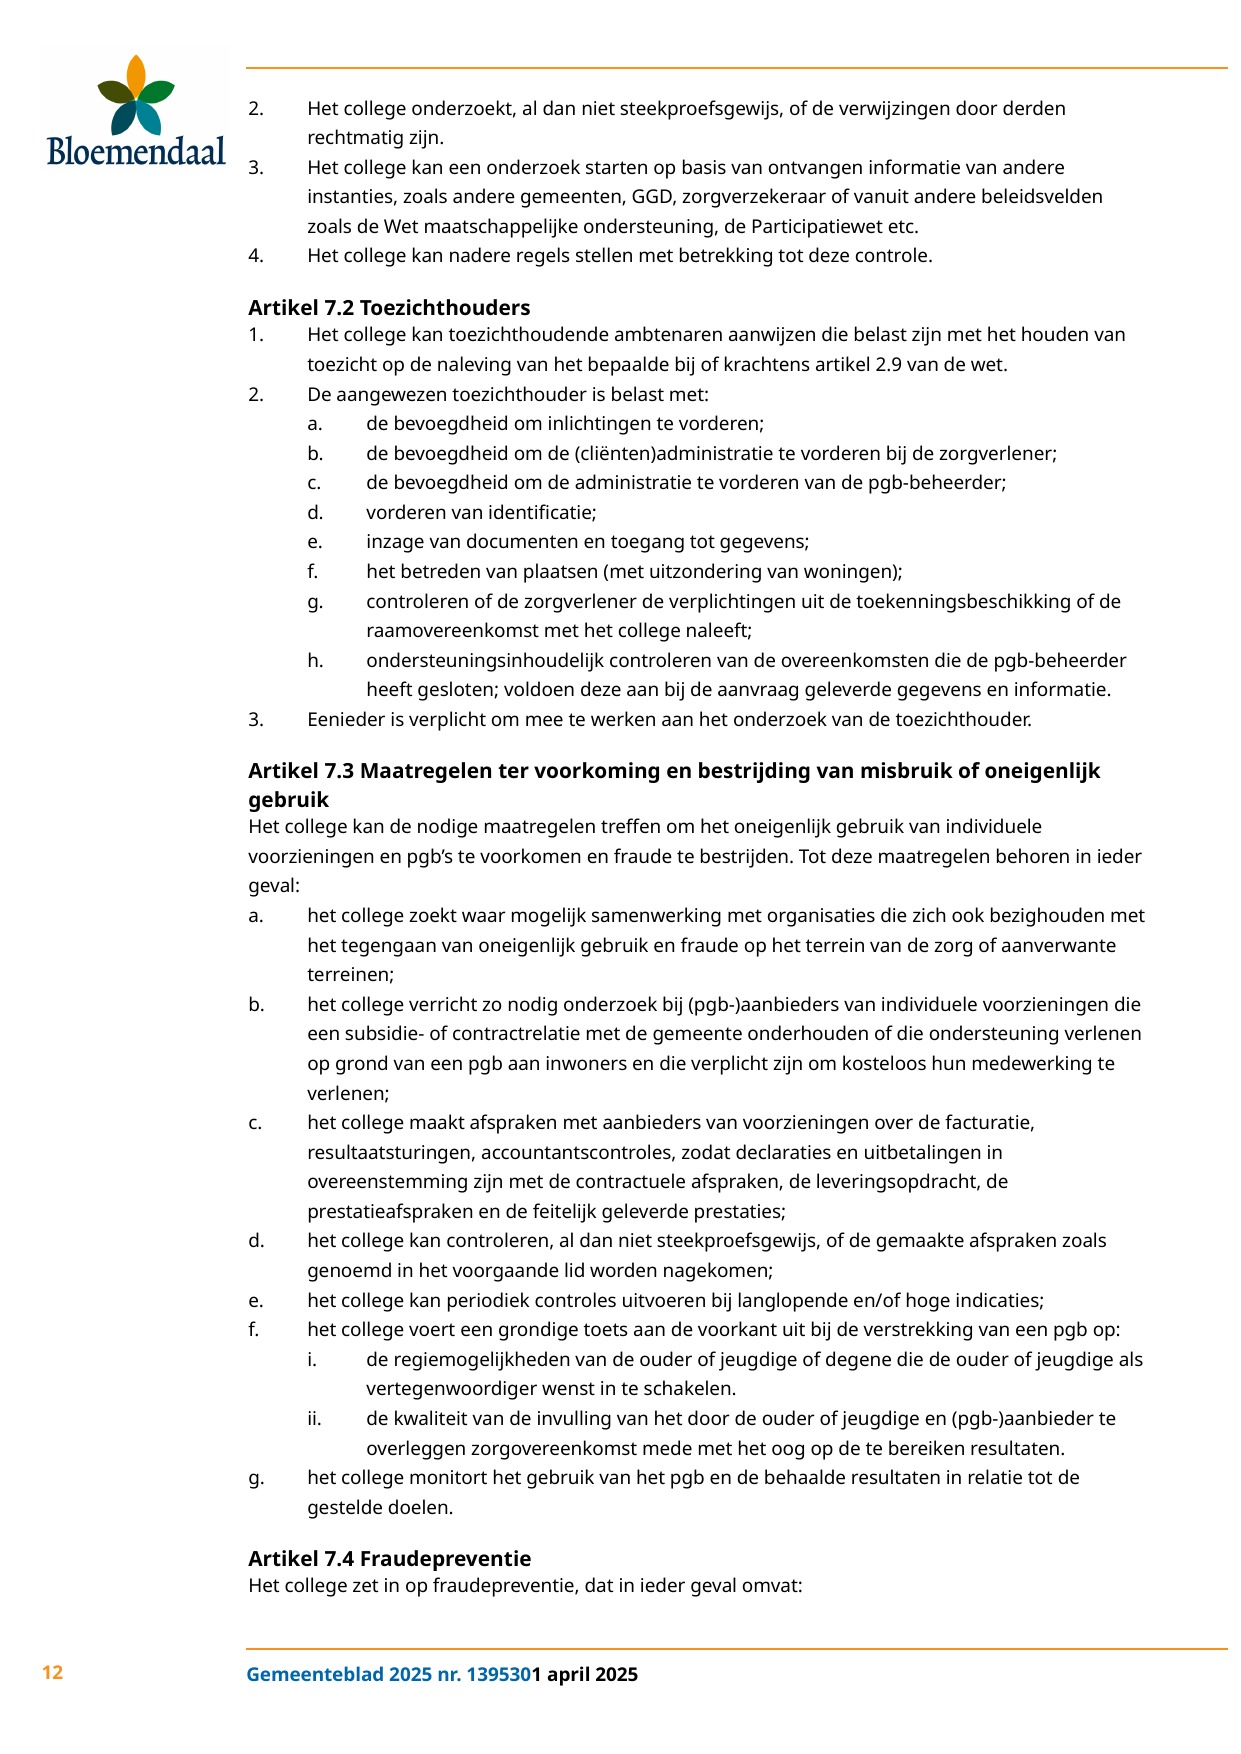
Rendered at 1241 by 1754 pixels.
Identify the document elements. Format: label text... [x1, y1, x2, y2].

text Het college zet in op fraudepreventie, dat in ieder geval omvat: [248, 1573, 1152, 1598]
text Artikel 7.2 Toezichthouders [248, 293, 1152, 322]
list het college kan periodiek controles uitvoeren bij langlopende en/of hoge indicaties; [248, 1287, 1152, 1312]
list inzage van documenten en toegang tot gegevens; [307, 529, 1152, 554]
list Eenieder is verplicht om mee te werken aan het onderzoek van de toezichthouder. [248, 706, 1152, 732]
list het betreden van plaatsen (met uitzondering van woningen); [307, 558, 1152, 584]
list Het college kan toezichthoudende ambtenaren aanwijzen die belast zijn met het houden van toezicht op de naleving van het bepaalde bij of krachtens artikel 2.9 van de wet. [248, 322, 1152, 377]
list de kwaliteit van de invulling van het door de ouder of jeugdige en (pgb-)aanbieder te overleggen zorgovereenkomst mede met het oog op de te bereiken resultaten. [307, 1405, 1152, 1460]
list de bevoegdheid om de administratie te vorderen van de pgb-beheerder; [307, 469, 1152, 495]
text Artikel 7.4 Fraudepreventie [248, 1544, 1152, 1573]
list het college maakt afspraken met aanbieders van voorzieningen over de facturatie, resultaatsturingen, accountantscontroles, zodat declaraties en uitbetalingen in overeenstemming zijn met de contractuele afspraken, de leveringsopdracht, de prestatieafspraken en de feitelijk geleverde prestaties; [248, 1109, 1152, 1224]
list het college monitort het gebruik van het pgb en de behaalde resultaten in relatie tot de gestelde doelen. [248, 1464, 1152, 1519]
text Het college kan de nodige maatregelen treffen om het oneigenlijk gebruik van individuele voorzieningen en pgb’s te voorkomen en fraude te bestrijden. Tot deze maatregelen behoren in ieder geval: [248, 813, 1152, 898]
list de bevoegdheid om de (cliënten)administratie te vorderen bij de zorgverlener; [307, 440, 1152, 466]
list het college zoekt waar mogelijk samenwerking met organisaties die zich ook bezighouden met het tegengaan van oneigenlijk gebruik en fraude op het terrein van de zorg of aanverwante terreinen; [248, 902, 1152, 987]
list de regiemogelijkheden van de ouder of jeugdige of degene die de ouder of jeugdige als vertegenwoordiger wenst in te schakelen. [307, 1346, 1152, 1401]
picture [41, 47, 231, 172]
list het college voert een grondige toets aan de voorkant uit bij de verstrekking van een pgb op: [248, 1316, 1152, 1342]
list Het college onderzoekt, al dan niet steekproefsgewijs, of de verwijzingen door derden rechtmatig zijn. [248, 95, 1152, 150]
list Het college kan een onderzoek starten op basis van ontvangen informatie van andere instanties, zoals andere gemeenten, GGD, zorgverzekeraar of vanuit andere beleidsvelden zoals de Wet maatschappelijke ondersteuning, de Participatiewet etc. [248, 154, 1152, 239]
text Artikel 7.3 Maatregelen ter voorkoming en bestrijding van misbruik of oneigenlijk gebruik [248, 757, 1152, 813]
list vorderen van identificatie; [307, 499, 1152, 525]
list de bevoegdheid om inlichtingen te vorderen; [307, 410, 1152, 436]
list De aangewezen toezichthouder is belast met: [248, 381, 1152, 406]
list ondersteuningsinhoudelijk controleren van de overeenkomsten die de pgb-beheerder heeft gesloten; voldoen deze aan bij de aanvraag geleverde gegevens en informatie. [307, 647, 1152, 702]
list controleren of de zorgverlener de verplichtingen uit de toekenningsbeschikking of de raamovereenkomst met het college naleeft; [307, 588, 1152, 643]
list het college kan controleren, al dan niet steekproefsgewijs, of de gemaakte afspraken zoals genoemd in het voorgaande lid worden nagekomen; [248, 1228, 1152, 1283]
list Het college kan nadere regels stellen met betrekking tot deze controle. [248, 243, 1152, 268]
list het college verricht zo nodig onderzoek bij (pgb-)aanbieders van individuele voorzieningen die een subsidie- of contractrelatie met de gemeente onderhouden of die ondersteuning verlenen op grond van een pgb aan inwoners en die verplicht zijn om kosteloos hun medewerking te verlenen; [248, 991, 1152, 1105]
